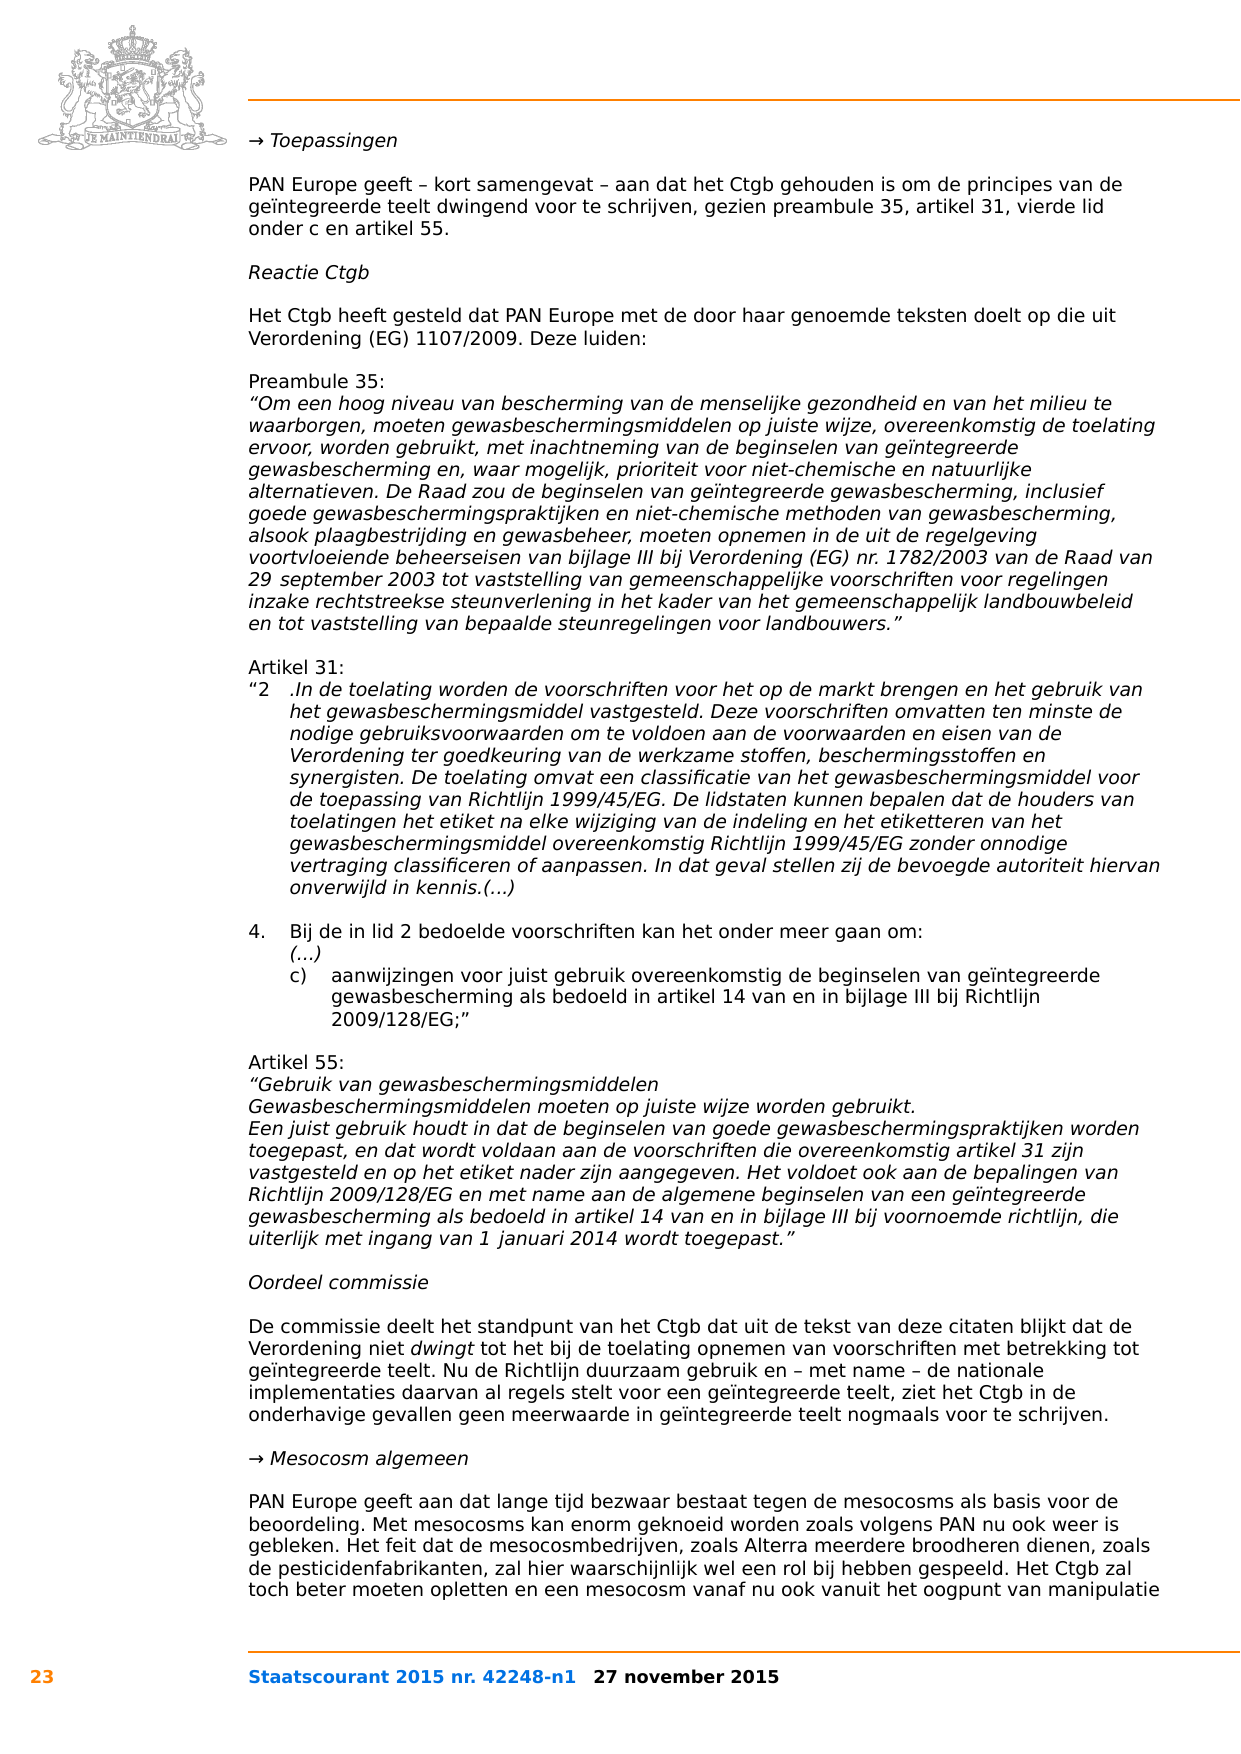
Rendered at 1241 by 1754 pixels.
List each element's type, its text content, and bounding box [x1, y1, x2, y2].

text (...) [289, 942, 1163, 964]
text PAN Europe geeft – kort samengevat – aan dat het Ctgb gehouden is om de principes van de geïntegreerde teelt dwingend voor te schrijven, gezien preambule 35, artikel 31, vierde lid onder c en artikel 55. [248, 174, 1163, 240]
subtitle → Mesocosm algemeen [248, 1448, 1163, 1469]
text “Gebruik van gewasbeschermingsmiddelen [248, 1074, 1163, 1096]
text De commissie deelt het standpunt van het Ctgb dat uit de tekst van deze citaten blijkt dat de Verordening niet dwingt tot het bij de toelating opnemen van voorschriften met betrekking tot geïntegreerde teelt. Nu de Richtlijn duurzaam gebruik en – met name – de nationale implementaties daarvan al regels stelt voor een geïntegreerde teelt, ziet het Ctgb in de onderhavige gevallen geen meerwaarde in geïntegreerde teelt nogmaals voor te schrijven. [248, 1316, 1163, 1426]
text “2 .In de toelating worden de voorschriften voor het op de markt brengen en het gebruik van het gewasbeschermingsmiddel vastgesteld. Deze voorschriften omvatten ten minste de nodige gebruiksvoorwaarden om te voldoen aan de voorwaarden en eisen van de Verordening ter goedkeuring van de werkzame stoffen, beschermingsstoffen en synergisten. De toelating omvat een classificatie van het gewasbeschermingsmiddel voor de toepassing van Richtlijn 1999/45/EG. De lidstaten kunnen bepalen dat de houders van toelatingen het etiket na elke wijziging van de indeling en het etiketteren van het gewasbeschermingsmiddel overeenkomstig Richtlijn 1999/45/EG zonder onnodige vertraging classificeren of aanpassen. In dat geval stellen zij de bevoegde autoriteit hiervan onverwijld in kennis.(...) [248, 679, 1163, 899]
subtitle Reactie Ctgb [248, 262, 1163, 283]
text 4. Bij de in lid 2 bedoelde voorschriften kan het onder meer gaan om: [248, 921, 1163, 942]
text Artikel 55: [248, 1052, 1163, 1074]
picture [38, 25, 227, 150]
subtitle → Toepassingen [248, 130, 1163, 152]
text Preambule 35: [248, 371, 1163, 393]
subtitle Oordeel commissie [248, 1272, 1163, 1294]
text “Om een hoog niveau van bescherming van de menselijke gezondheid en van het milieu te waarborgen, moeten gewasbeschermingsmiddelen op juiste wijze, overeenkomstig de toelating ervoor, worden gebruikt, met inachtneming van de beginselen van geïntegreerde gewasbescherming en, waar mogelijk, prioriteit voor niet-chemische en natuurlijke alternatieven. De Raad zou de beginselen van geïntegreerde gewasbescherming, inclusief goede gewasbeschermingspraktijken en niet-chemische methoden van gewasbescherming, alsook plaagbestrijding en gewasbeheer, moeten opnemen in de uit de regelgeving voortvloeiende beheerseisen van bijlage III bij Verordening (EG) nr. 1782/2003 van de Raad van 29 september 2003 tot vaststelling van gemeenschappelijke voorschriften voor regelingen inzake rechtstreekse steunverlening in het kader van het gemeenschappelijk landbouwbeleid en tot vaststelling van bepaalde steunregelingen voor landbouwers.” [248, 393, 1163, 635]
text Gewasbeschermingsmiddelen moeten op juiste wijze worden gebruikt. [248, 1096, 1163, 1118]
text Het Ctgb heeft gesteld dat PAN Europe met de door haar genoemde teksten doelt op die uit Verordening (EG) 1107/2009. Deze luiden: [248, 305, 1163, 349]
text c) aanwijzingen voor juist gebruik overeenkomstig de beginselen van geïntegreerde gewasbescherming als bedoeld in artikel 14 van en in bijlage III bij Richtlijn 2009/128/EG;” [289, 964, 1163, 1030]
text Artikel 31: [248, 657, 1163, 679]
text PAN Europe geeft aan dat lange tijd bezwaar bestaat tegen de mesocosms als basis voor de beoordeling. Met mesocosms kan enorm geknoeid worden zoals volgens PAN nu ook weer is gebleken. Het feit dat de mesocosmbedrijven, zoals Alterra meerdere broodheren dienen, zoals de pesticidenfabrikanten, zal hier waarschijnlijk wel een rol bij hebben gespeeld. Het Ctgb zal toch beter moeten opletten en een mesocosm vanaf nu ook vanuit het oogpunt van manipulatie [248, 1491, 1163, 1601]
text Een juist gebruik houdt in dat de beginselen van goede gewasbeschermingspraktijken worden toegepast, en dat wordt voldaan aan de voorschriften die overeenkomstig artikel 31 zijn vastgesteld en op het etiket nader zijn aangegeven. Het voldoet ook aan de bepalingen van Richtlijn 2009/128/EG en met name aan de algemene beginselen van een geïntegreerde gewasbescherming als bedoeld in artikel 14 van en in bijlage III bij voornoemde richtlijn, die uiterlijk met ingang van 1 januari 2014 wordt toegepast.” [248, 1118, 1163, 1250]
